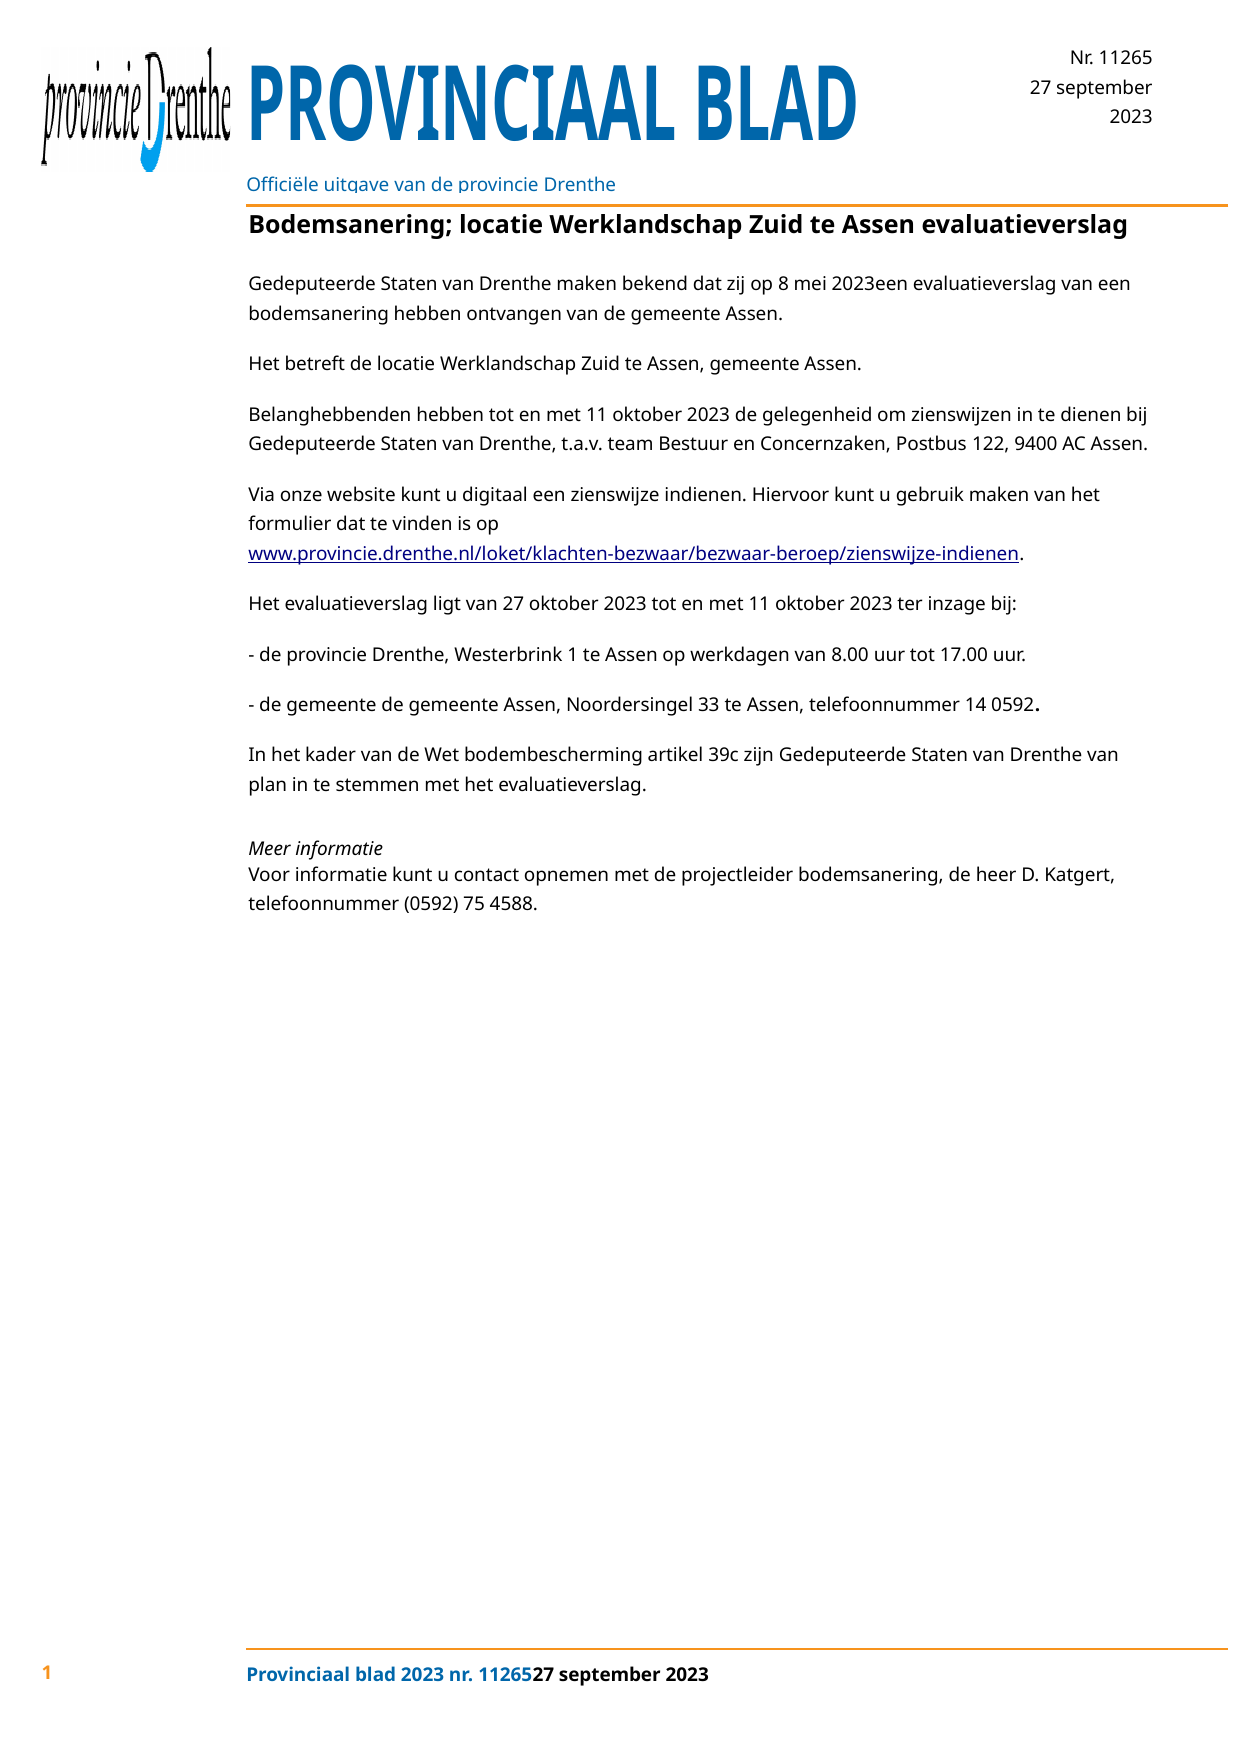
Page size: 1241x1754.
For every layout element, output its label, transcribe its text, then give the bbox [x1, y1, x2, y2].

text Het evaluatieverslag ligt van 27 oktober 2023 tot en met 11 oktober 2023 ter inzage bij: [248, 590, 1152, 616]
text Het betreft de locatie Werklandschap Zuid te Assen, gemeente Assen. [248, 350, 1152, 376]
text Gedeputeerde Staten van Drenthe maken bekend dat zij op 8 mei 2023een evaluatieverslag van een bodemsanering hebben ontvangen van de gemeente Assen. [248, 270, 1152, 326]
text - de provincie Drenthe, Westerbrink 1 te Assen op werkdagen van 8.00 uur tot 17.00 uur. [248, 641, 1152, 666]
text Bodemsanering; locatie Werklandschap Zuid te Assen evaluatieverslag [248, 207, 1152, 241]
text - de gemeente de gemeente Assen, Noordersingel 33 te Assen, telefoonnummer 14 0592. [248, 691, 1152, 717]
picture [41, 47, 231, 172]
text Belanghebbenden hebben tot en met 11 oktober 2023 de gelegenheid om zienswijzen in te dienen bij Gedeputeerde Staten van Drenthe, t.a.v. team Bestuur en Concernzaken, Postbus 122, 9400 AC Assen. [248, 401, 1152, 456]
text Voor informatie kunt u contact opnemen met de projectleider bodemsanering, de heer D. Katgert, telefoonnummer (0592) 75 4588. [248, 861, 1152, 916]
text In het kader van de Wet bodembescherming artikel 39c zijn Gedeputeerde Staten van Drenthe van plan in te stemmen met het evaluatieverslag. [248, 742, 1152, 797]
text Meer informatie [248, 835, 1152, 861]
text Via onze website kunt u digitaal een zienswijze indienen. Hiervoor kunt u gebruik maken van het formulier dat te vinden is op www.provincie.drenthe.nl/loket/klachten-bezwaar/bezwaar-beroep/zienswijze-indienen. [248, 481, 1152, 566]
